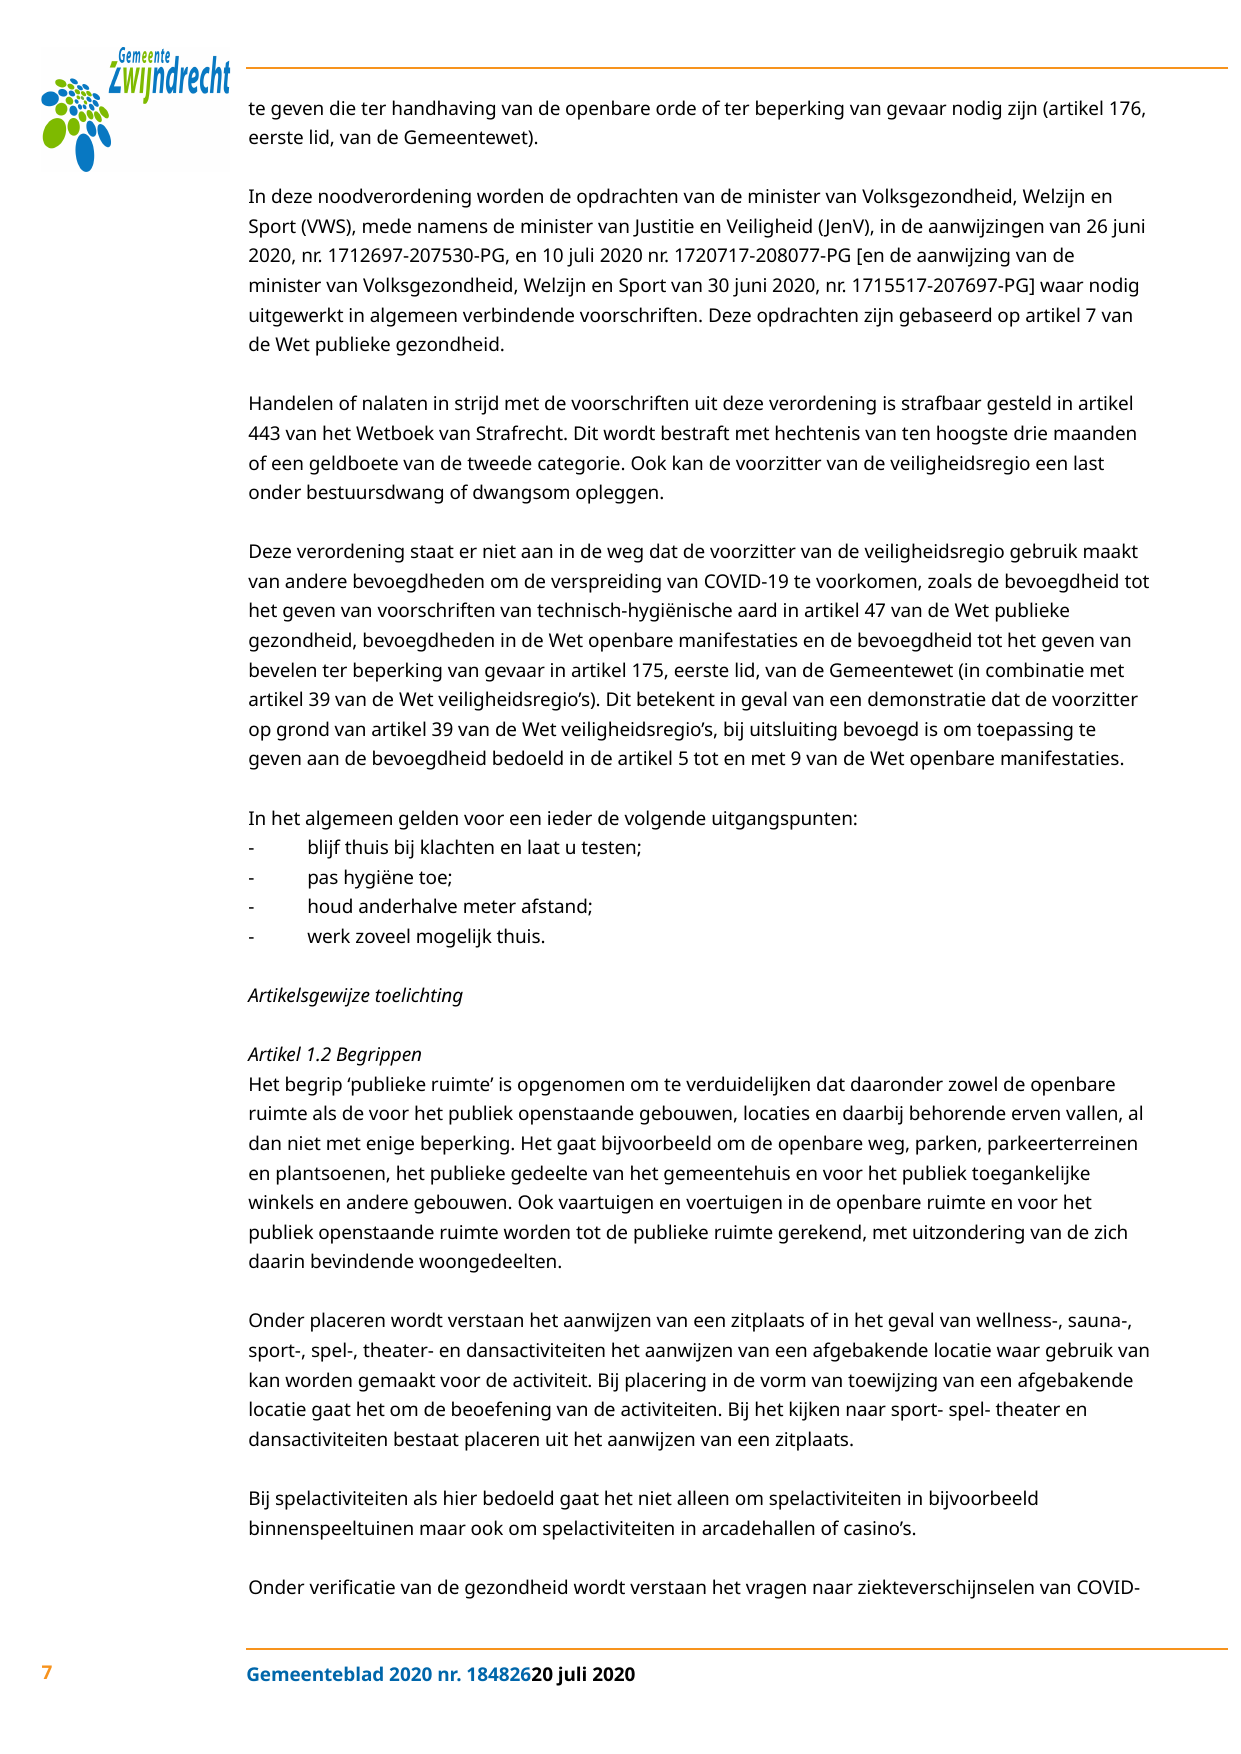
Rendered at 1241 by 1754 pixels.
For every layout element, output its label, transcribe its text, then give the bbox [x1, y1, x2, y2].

list pas hygiëne toe; [248, 864, 1152, 890]
text Artikel 1.2 Begrippen [248, 1041, 1152, 1067]
list blijf thuis bij klachten en laat u testen; [248, 834, 1152, 860]
text In deze noodverordening worden de opdrachten van de minister van Volksgezondheid, Welzijn en Sport (VWS), mede namens de minister van Justitie en Veiligheid (JenV), in de aanwijzingen van 26 juni 2020, nr. 1712697-207530-PG, en 10 juli 2020 nr. 1720717-208077-PG [en de aanwijzing van de minister van Volksgezondheid, Welzijn en Sport van 30 juni 2020, nr. 1715517-207697-PG] waar nodig uitgewerkt in algemeen verbindende voorschriften. Deze opdrachten zijn gebaseerd op artikel 7 van de Wet publieke gezondheid. [248, 183, 1152, 357]
list houd anderhalve meter afstand; [248, 893, 1152, 919]
text te geven die ter handhaving van de openbare orde of ter beperking van gevaar nodig zijn (artikel 176, eerste lid, van de Gemeentewet). [248, 95, 1152, 150]
text Deze verordening staat er niet aan in de weg dat de voorzitter van de veiligheidsregio gebruik maakt van andere bevoegdheden om de verspreiding van COVID-19 te voorkomen, zoals de bevoegdheid tot het geven van voorschriften van technisch-hygiënische aard in artikel 47 van de Wet publieke gezondheid, bevoegdheden in de Wet openbare manifestaties en de bevoegdheid tot het geven van bevelen ter beperking van gevaar in artikel 175, eerste lid, van de Gemeentewet (in combinatie met artikel 39 van de Wet veiligheidsregio’s). Dit betekent in geval van een demonstratie dat de voorzitter op grond van artikel 39 van de Wet veiligheidsregio’s, bij uitsluiting bevoegd is om toepassing te geven aan de bevoegdheid bedoeld in de artikel 5 tot en met 9 van de Wet openbare manifestaties. [248, 538, 1152, 771]
text Onder placeren wordt verstaan het aanwijzen van een zitplaats of in het geval van wellness-, sauna-, sport-, spel-, theater- en dansactiviteiten het aanwijzen van een afgebakende locatie waar gebruik van kan worden gemaakt voor de activiteit. Bij placering in de vorm van toewijzing van een afgebakende locatie gaat het om de beoefening van de activiteiten. Bij het kijken naar sport- spel- theater en dansactiviteiten bestaat placeren uit het aanwijzen van een zitplaats. [248, 1308, 1152, 1452]
list werk zoveel mogelijk thuis. [248, 923, 1152, 949]
text Artikelsgewijze toelichting [248, 982, 1152, 1008]
text Bij spelactiviteiten als hier bedoeld gaat het niet alleen om spelactiviteiten in bijvoorbeeld binnenspeeltuinen maar ook om spelactiviteiten in arcadehallen of casino’s. [248, 1485, 1152, 1541]
text In het algemeen gelden voor een ieder de volgende uitgangspunten: [248, 805, 1152, 831]
text Het begrip ‘publieke ruimte’ is opgenomen om te verduidelijken dat daaronder zowel de openbare ruimte als de voor het publiek openstaande gebouwen, locaties en daarbij behorende erven vallen, al dan niet met enige beperking. Het gaat bijvoorbeeld om de openbare weg, parken, parkeerterreinen en plantsoenen, het publieke gedeelte van het gemeentehuis en voor het publiek toegankelijke winkels en andere gebouwen. Ook vaartuigen en voertuigen in de openbare ruimte en voor het publiek openstaande ruimte worden tot de publieke ruimte gerekend, met uitzondering van de zich daarin bevindende woongedeelten. [248, 1071, 1152, 1274]
picture [41, 47, 231, 172]
text Handelen of nalaten in strijd met de voorschriften uit deze verordening is strafbaar gesteld in artikel 443 van het Wetboek van Strafrecht. Dit wordt bestraft met hechtenis van ten hoogste drie maanden of een geldboete van de tweede categorie. Ook kan de voorzitter van de veiligheidsregio een last onder bestuursdwang of dwangsom opleggen. [248, 391, 1152, 505]
text Onder verificatie van de gezondheid wordt verstaan het vragen naar ziekteverschijnselen van COVID- [248, 1574, 1152, 1600]
